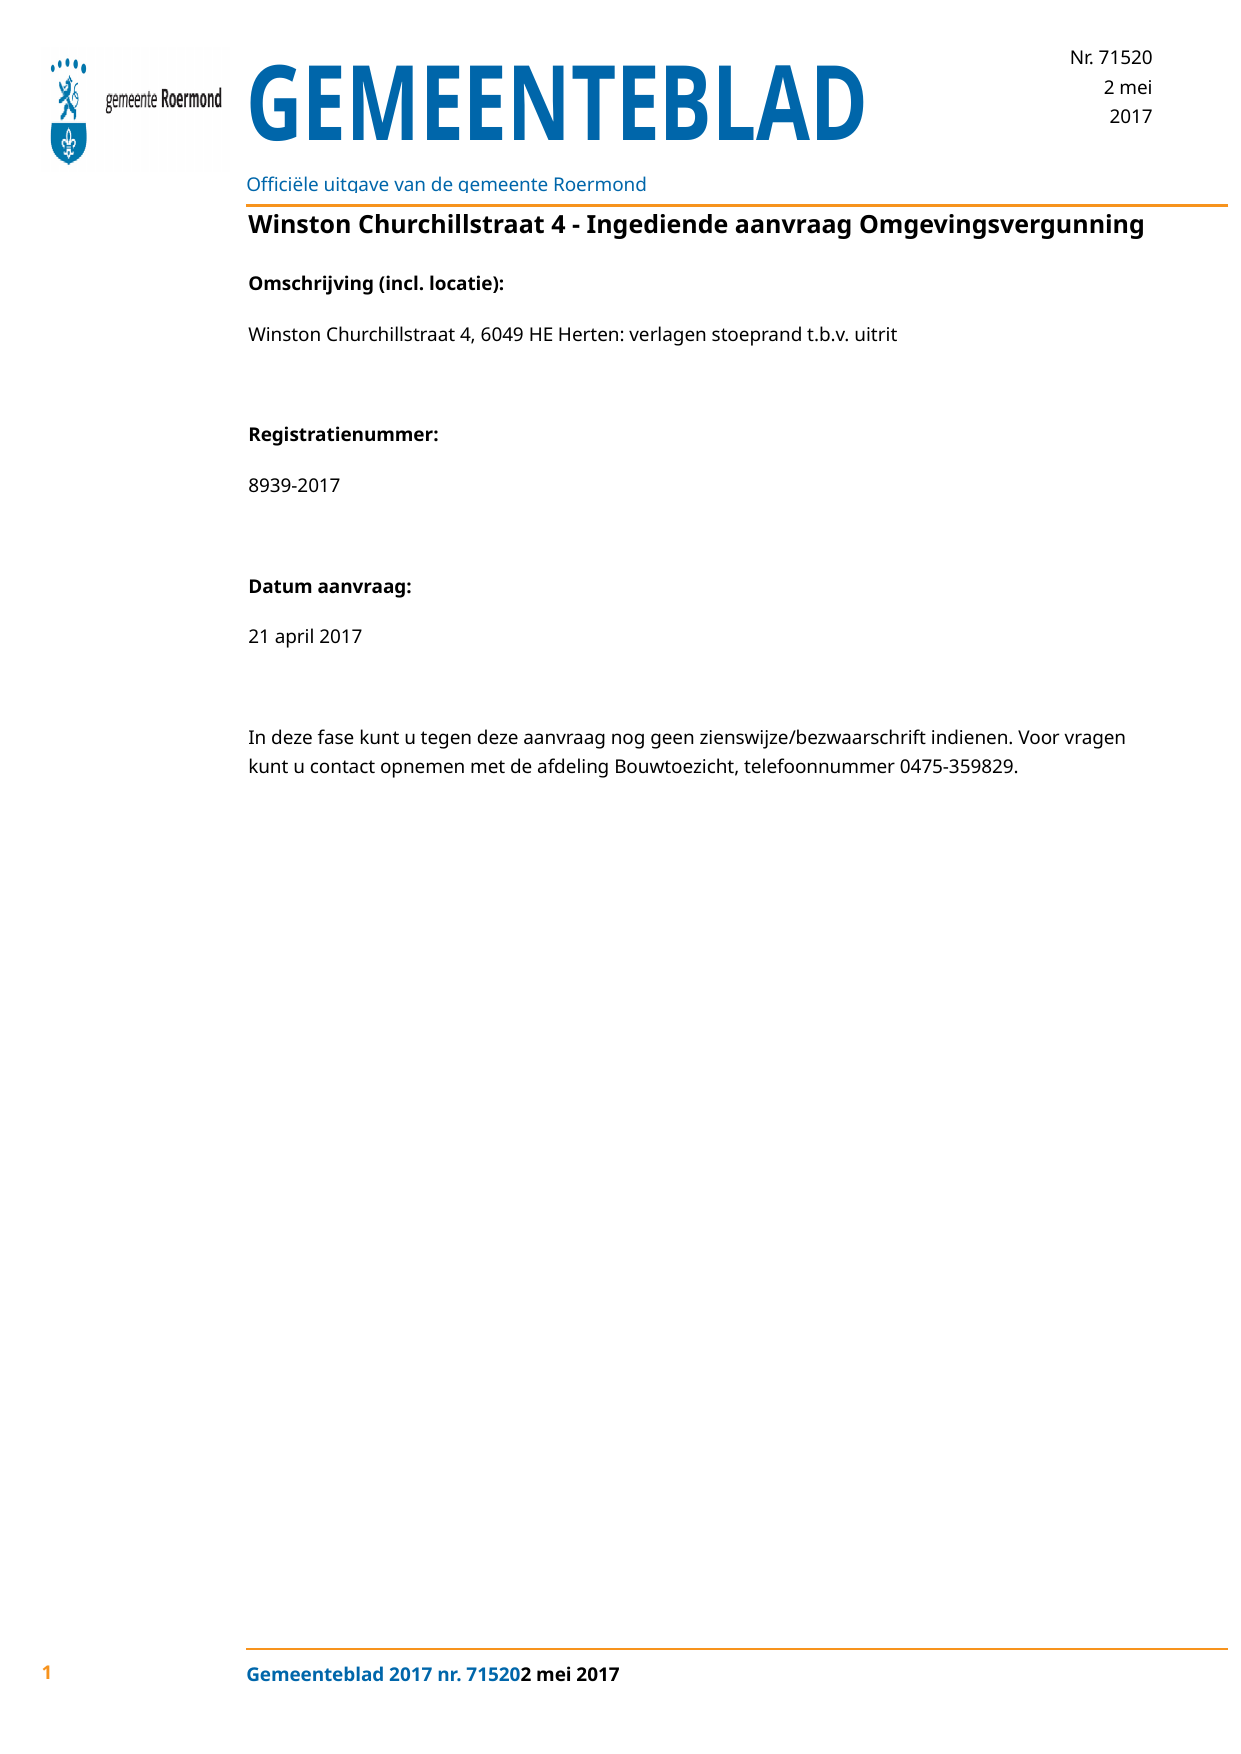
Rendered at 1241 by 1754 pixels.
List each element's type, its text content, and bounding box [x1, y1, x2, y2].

text 21 april 2017 [248, 623, 1152, 649]
text Omschrijving (incl. locatie): [248, 270, 1152, 296]
text 8939-2017 [248, 472, 1152, 498]
text Datum aanvraag: [248, 573, 1152, 598]
text Registratienummer: [248, 422, 1152, 447]
picture [41, 47, 231, 172]
text In deze fase kunt u tegen deze aanvraag nog geen zienswijze/bezwaarschrift indienen. Voor vragen kunt u contact opnemen met de afdeling Bouwtoezicht, telefoonnummer 0475-359829. [248, 724, 1152, 779]
text Winston Churchillstraat 4 - Ingediende aanvraag Omgevingsvergunning [248, 207, 1152, 241]
text Winston Churchillstraat 4, 6049 HE Herten: verlagen stoeprand t.b.v. uitrit [248, 321, 1152, 346]
